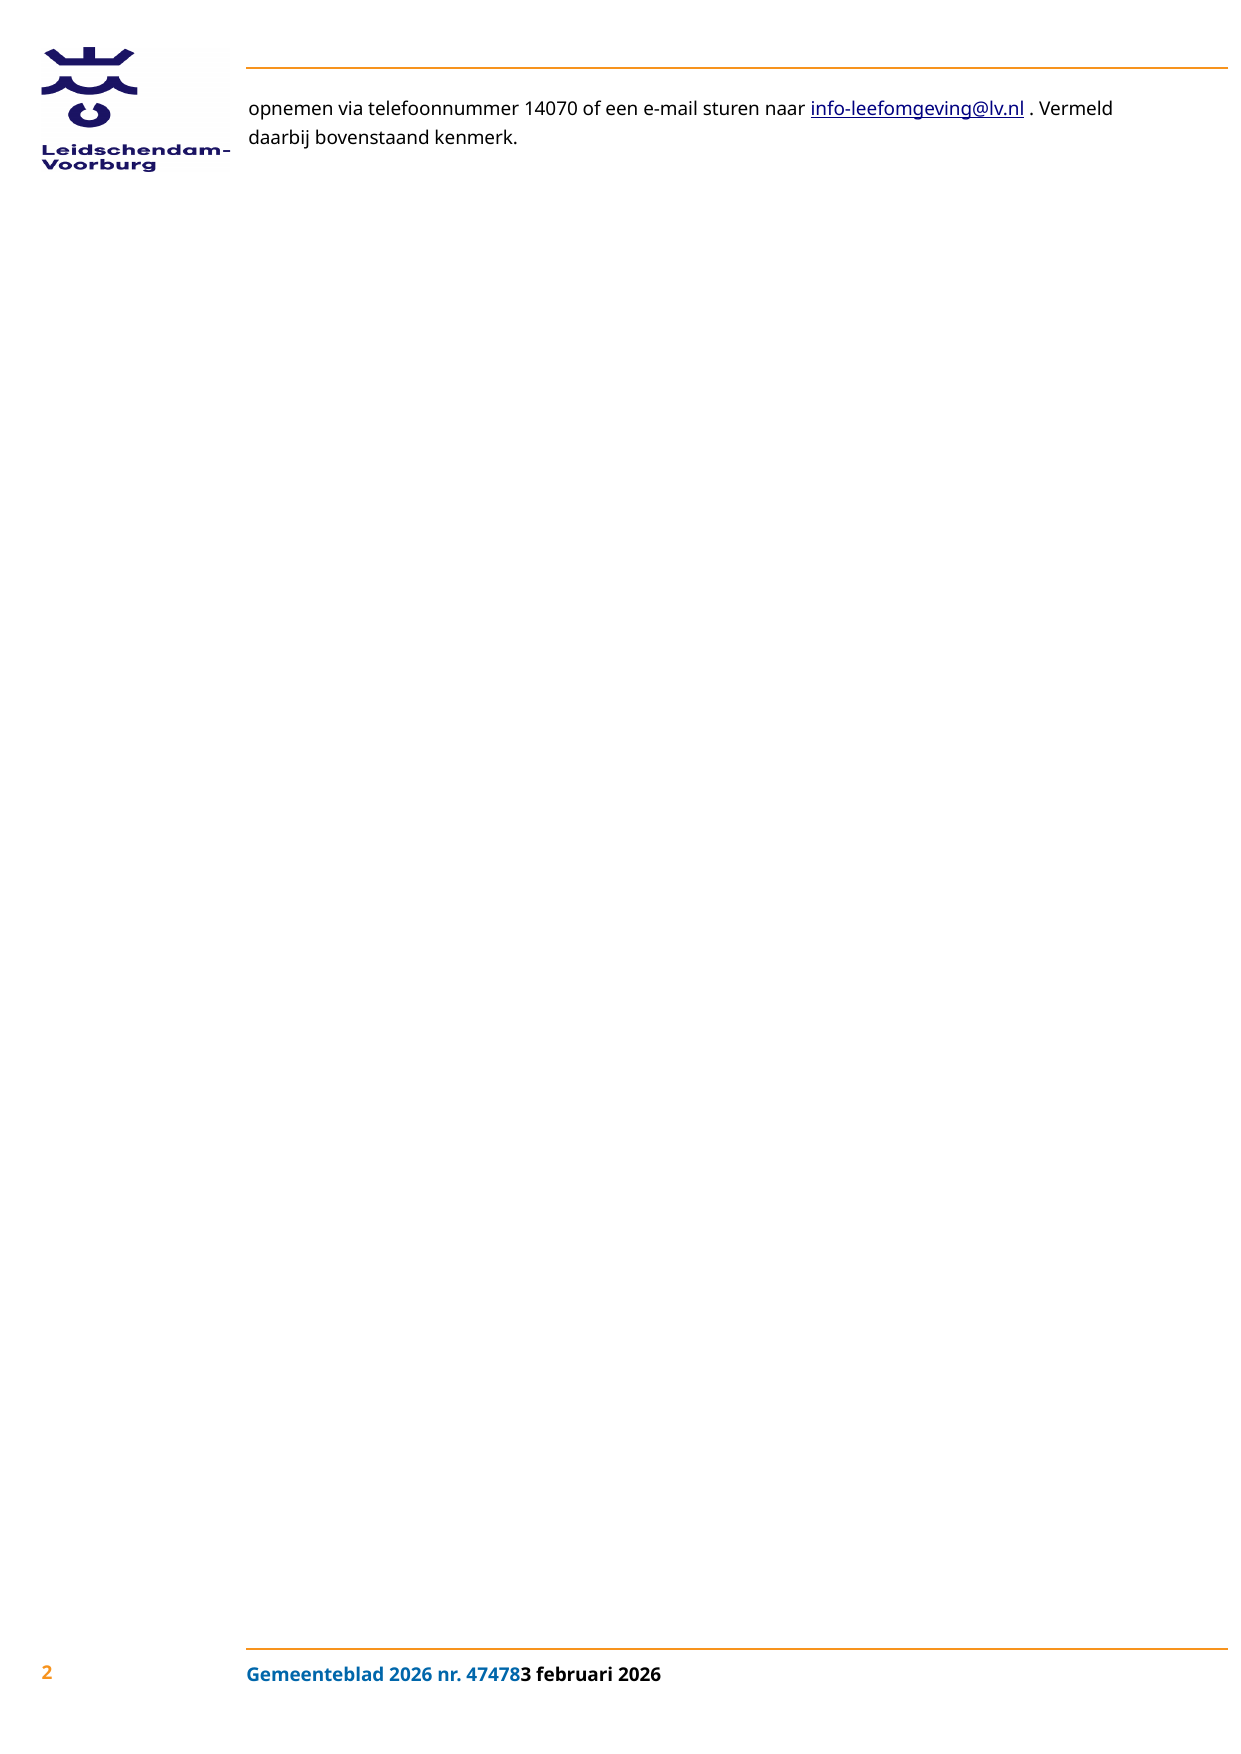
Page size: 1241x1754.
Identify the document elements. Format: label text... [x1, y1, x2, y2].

picture [41, 47, 231, 172]
text opnemen via telefoonnummer 14070 of een e-mail sturen naar info-leefomgeving@lv.nl . Vermeld daarbij bovenstaand kenmerk. [248, 95, 1152, 150]
